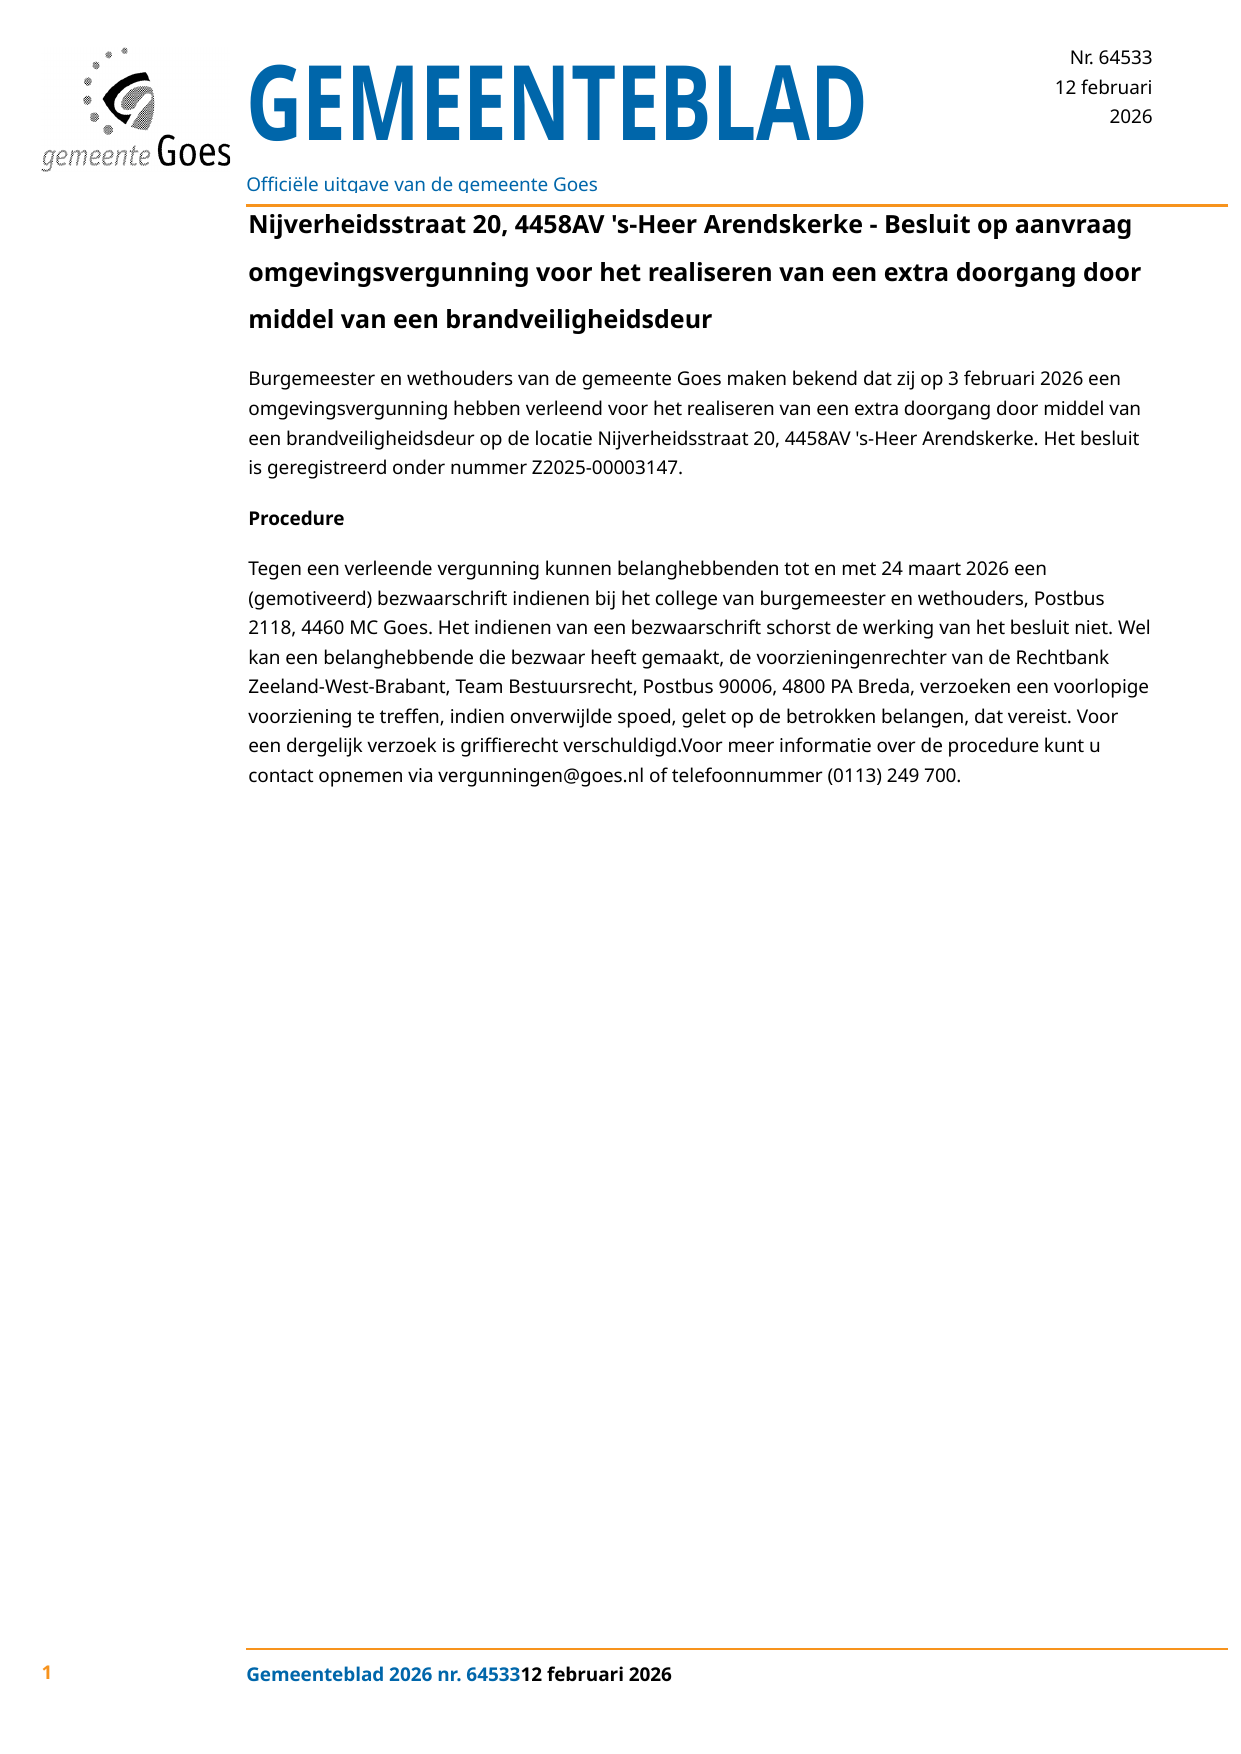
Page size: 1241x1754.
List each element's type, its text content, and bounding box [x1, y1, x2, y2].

text Nijverheidsstraat 20, 4458AV 's-Heer Arendskerke - Besluit op aanvraag omgevingsvergunning voor het realiseren van een extra doorgang door middel van een brandveiligheidsdeur [248, 207, 1152, 336]
text Procedure [248, 505, 1152, 530]
picture [41, 47, 231, 172]
text Tegen een verleende vergunning kunnen belanghebbenden tot en met 24 maart 2026 een (gemotiveerd) bezwaarschrift indienen bij het college van burgemeester en wethouders, Postbus 2118, 4460 MC Goes. Het indienen van een bezwaarschrift schorst de werking van het besluit niet. Wel kan een belanghebbende die bezwaar heeft gemaakt, de voorzieningenrechter van de Rechtbank Zeeland-West-Brabant, Team Bestuursrecht, Postbus 90006, 4800 PA Breda, verzoeken een voorlopige voorziening te treffen, indien onverwijlde spoed, gelet op de betrokken belangen, dat vereist. Voor een dergelijk verzoek is griffierecht verschuldigd.Voor meer informatie over de procedure kunt u contact opnemen via vergunningen@goes.nl of telefoonnummer (0113) 249 700. [248, 555, 1152, 788]
text Burgemeester en wethouders van de gemeente Goes maken bekend dat zij op 3 februari 2026 een omgevingsvergunning hebben verleend voor het realiseren van een extra doorgang door middel van een brandveiligheidsdeur op de locatie Nijverheidsstraat 20, 4458AV 's-Heer Arendskerke. Het besluit is geregistreerd onder nummer Z2025-00003147. [248, 366, 1152, 480]
